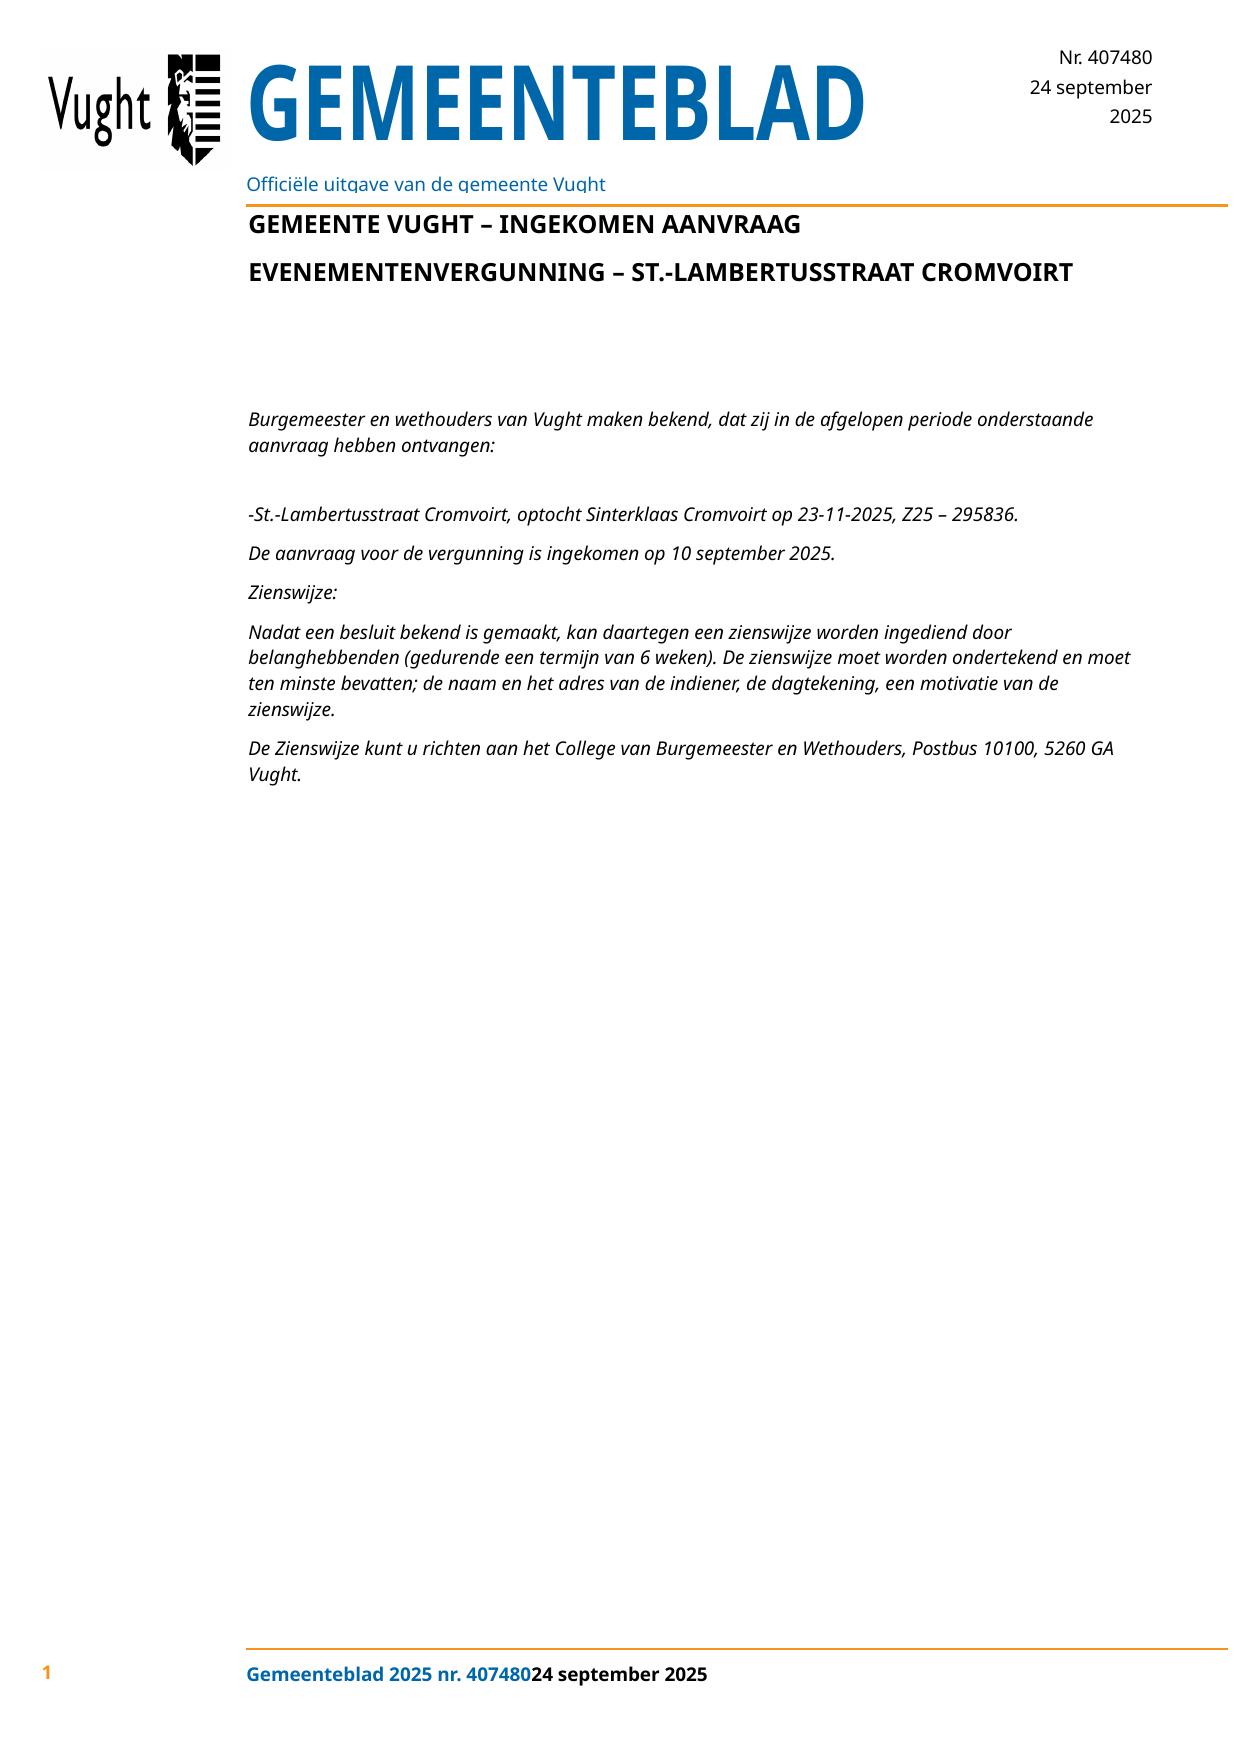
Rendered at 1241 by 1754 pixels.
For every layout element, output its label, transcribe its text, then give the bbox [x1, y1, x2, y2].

text De Zienswijze kunt u richten aan het College van Burgemeester en Wethouders, Postbus 10100, 5260 GA Vught. [248, 735, 1152, 787]
text GEMEENTE VUGHT – INGEKOMEN AANVRAAG EVENEMENTENVERGUNNING – ST.-LAMBERTUSSTRAAT CROMVOIRT [248, 207, 1152, 288]
text Burgemeester en wethouders van Vught maken bekend, dat zij in de afgelopen periode onderstaande aanvraag hebben ontvangen: [248, 406, 1152, 458]
text Nadat een besluit bekend is gemaakt, kan daartegen een zienswijze worden ingediend door belanghebbenden (gedurende een termijn van 6 weken). De zienswijze moet worden ondertekend en moet ten minste bevatten; de naam en het adres van de indiener, de dagtekening, een motivatie van de zienswijze. [248, 619, 1152, 722]
text Zienswijze: [248, 579, 1152, 605]
text De aanvraag voor de vergunning is ingekomen op 10 september 2025. [248, 540, 1152, 566]
text -St.-Lambertusstraat Cromvoirt, optocht Sinterklaas Cromvoirt op 23-11-2025, Z25 – 295836. [248, 501, 1152, 527]
picture [41, 47, 231, 172]
